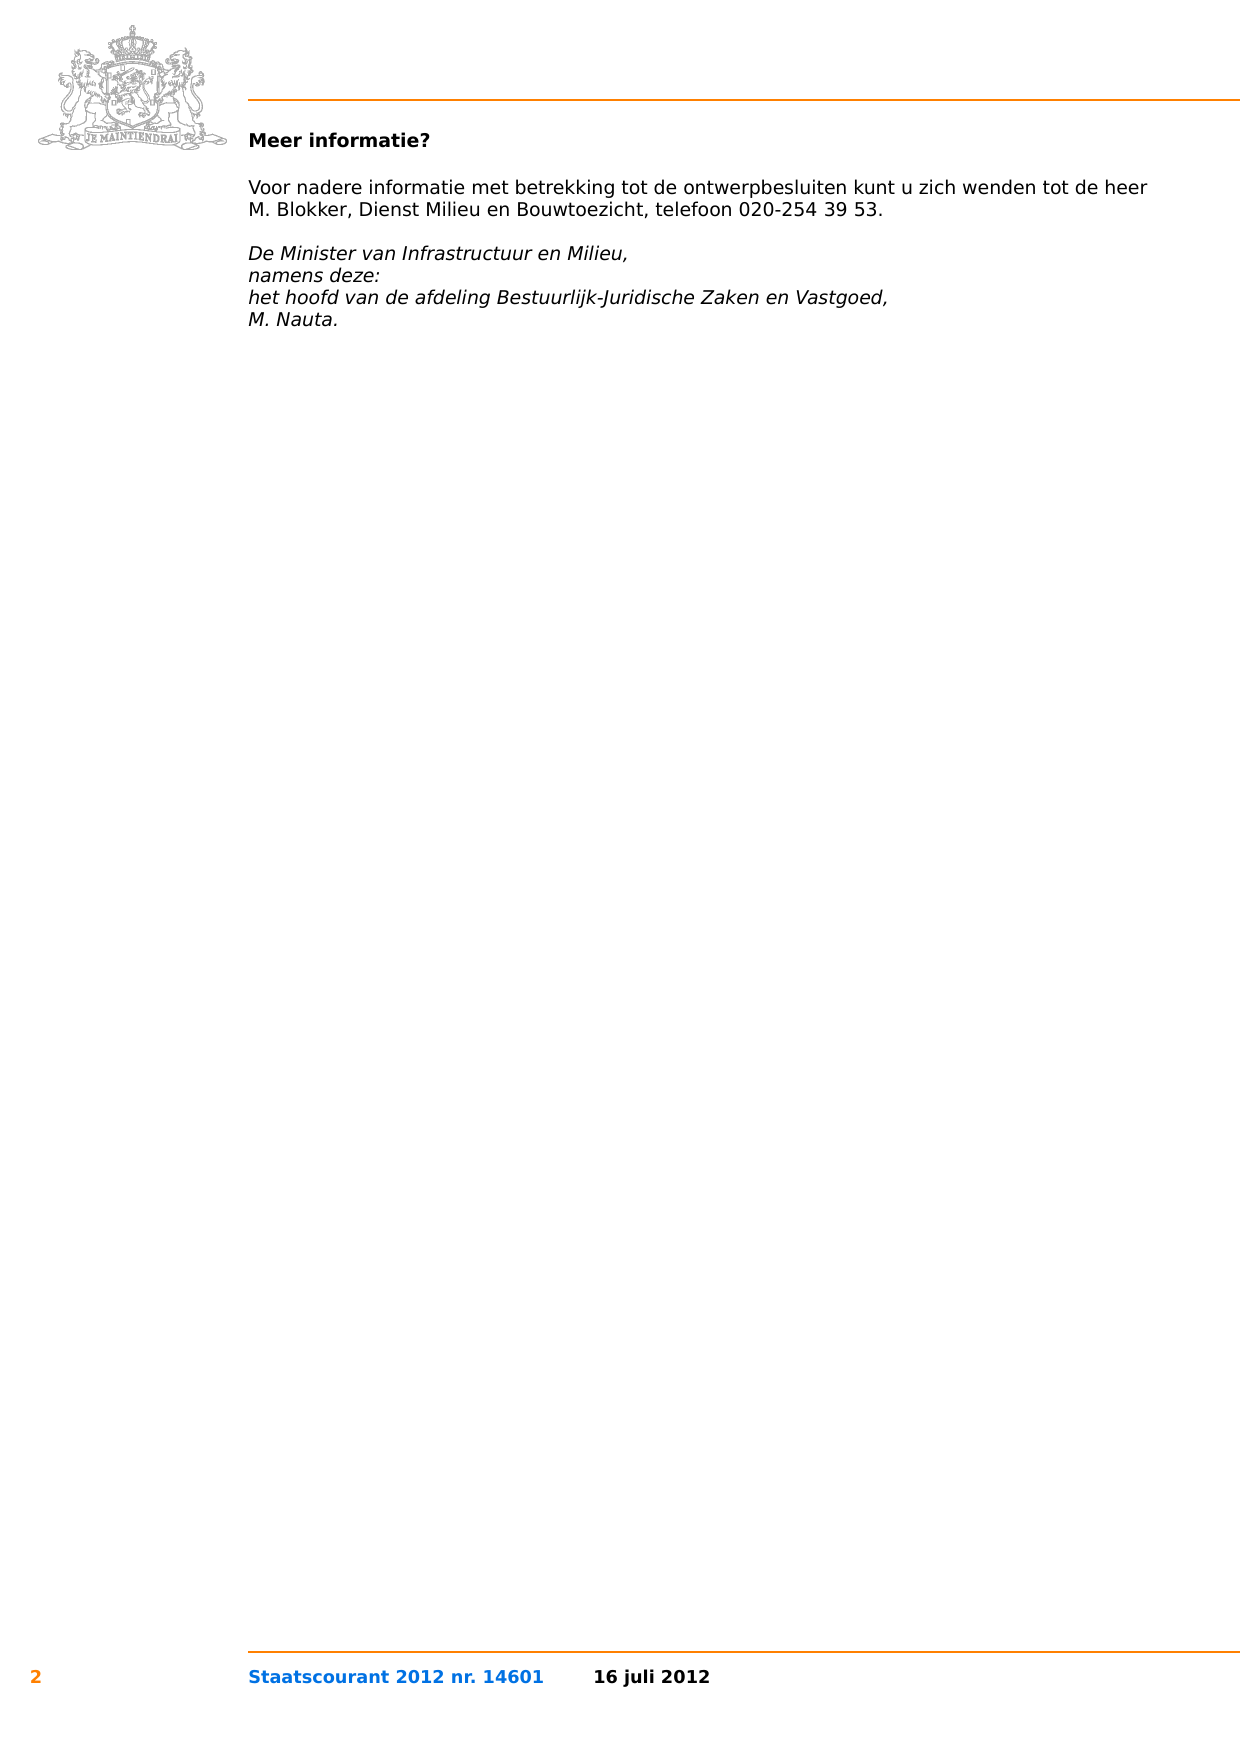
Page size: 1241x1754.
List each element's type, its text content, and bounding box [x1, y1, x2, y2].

text De Minister van Infrastructuur en Milieu, namens deze: het hoofd van de afdeling Bestuurlijk-Juridische Zaken en Vastgoed, M. Nauta. [248, 243, 1163, 331]
picture [38, 25, 227, 150]
text Voor nadere informatie met betrekking tot de ontwerpbesluiten kunt u zich wenden tot de heer M. Blokker, Dienst Milieu en Bouwtoezicht, telefoon 020-254 39 53. [248, 177, 1163, 221]
subtitle Meer informatie? [248, 130, 1163, 152]
